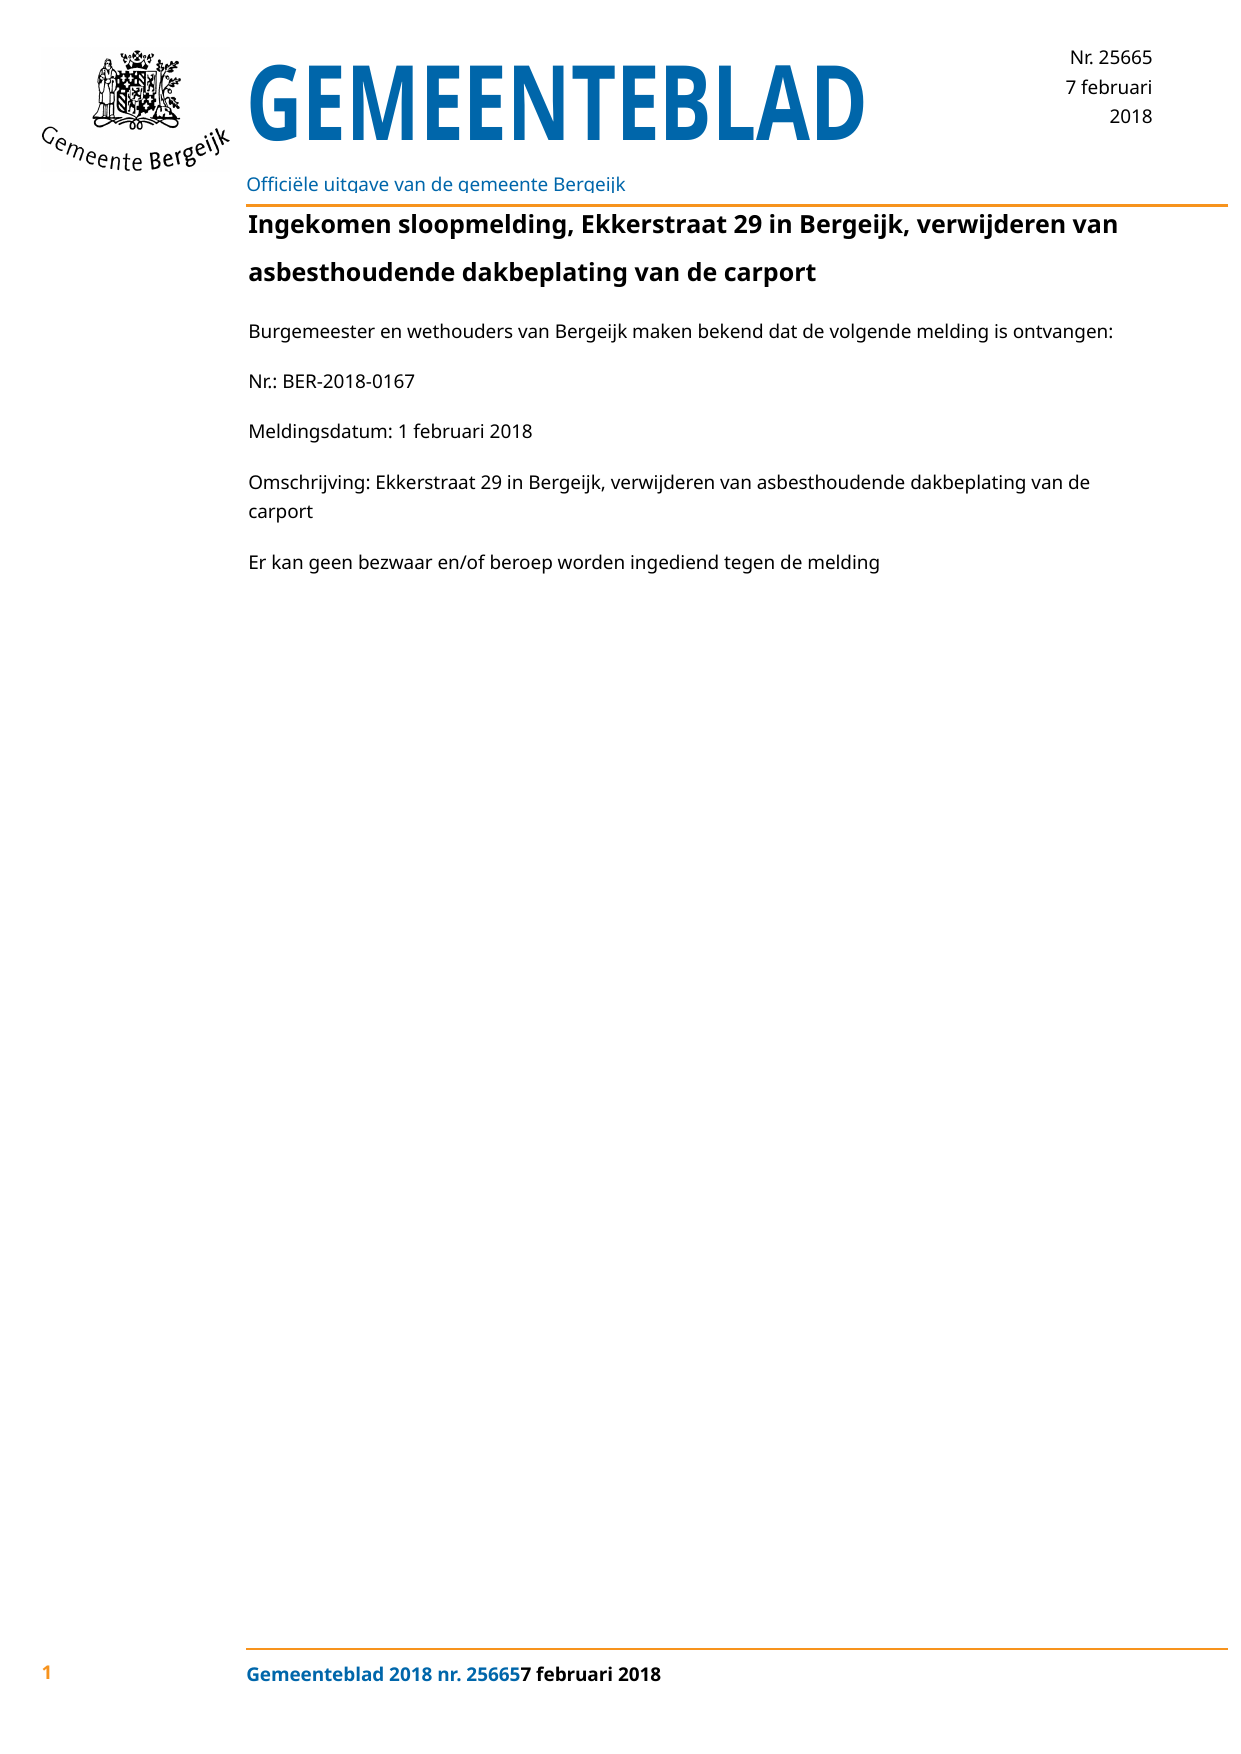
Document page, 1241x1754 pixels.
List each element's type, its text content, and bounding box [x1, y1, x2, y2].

text Nr.: BER-2018-0167 [248, 368, 1152, 394]
text Omschrijving: Ekkerstraat 29 in Bergeijk, verwijderen van asbesthoudende dakbeplating van de carport [248, 469, 1152, 524]
text Er kan geen bezwaar en/of beroep worden ingediend tegen de melding [248, 549, 1152, 575]
text Burgemeester en wethouders van Bergeijk maken bekend dat de volgende melding is ontvangen: [248, 318, 1152, 344]
picture [41, 47, 231, 172]
text Meldingsdatum: 1 februari 2018 [248, 419, 1152, 444]
text Ingekomen sloopmelding, Ekkerstraat 29 in Bergeijk, verwijderen van asbesthoudende dakbeplating van de carport [248, 207, 1152, 288]
